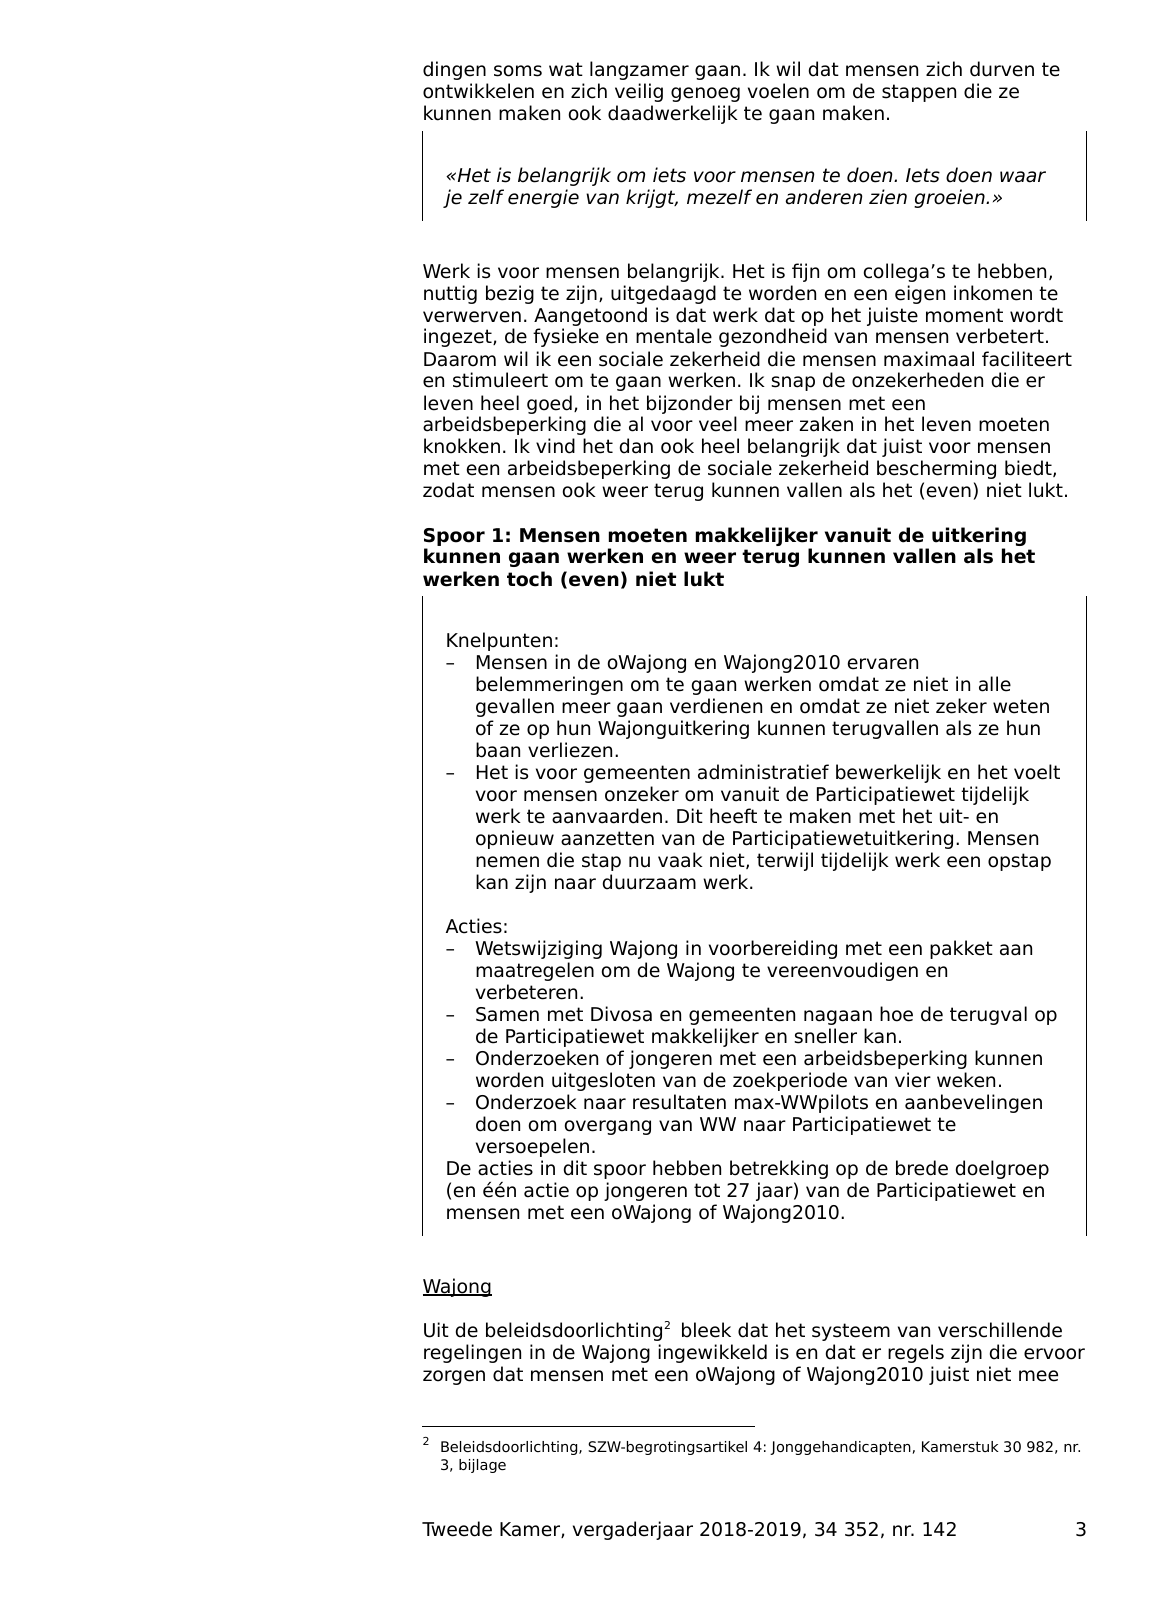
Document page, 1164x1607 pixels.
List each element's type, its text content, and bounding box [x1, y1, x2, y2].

subtitle Spoor 1: Mensen moeten makkelijker vanuit de uitkering kunnen gaan werken en weer terug kunnen vallen als het werken toch (even) niet lukt [422, 524, 1087, 590]
table_header «Het is belangrijk om iets voor mensen te doen. Iets doen waar je zelf energie van krijgt, mezelf en anderen zien groeien.» [423, 131, 1086, 221]
text Werk is voor mensen belangrijk. Het is fijn om collega’s te hebben, nuttig bezig te zijn, uitgedaagd te worden en een eigen inkomen te verwerven. Aangetoond is dat werk dat op het juiste moment wordt ingezet, de fysieke en mentale gezondheid van mensen verbetert. Daarom wil ik een sociale zekerheid die mensen maximaal faciliteert en stimuleert om te gaan werken. Ik snap de onzekerheden die er leven heel goed, in het bijzonder bij mensen met een arbeidsbeperking die al voor veel meer zaken in het leven moeten knokken. Ik vind het dan ook heel belangrijk dat juist voor mensen met een arbeidsbeperking de sociale zekerheid bescherming biedt, zodat mensen ook weer terug kunnen vallen als het (even) niet lukt. [422, 261, 1087, 502]
table_header Knelpunten: – Mensen in de oWajong en Wajong2010 ervaren belemmeringen om te gaan werken omdat ze niet in alle gevallen meer gaan verdienen en omdat ze niet zeker weten of ze op hun Wajonguitkering kunnen terugvallen als ze hun baan verliezen. – Het is voor gemeenten administratief bewerkelijk en het voelt voor mensen onzeker om vanuit de Participatiewet tijdelijk werk te aanvaarden. Dit heeft te maken met het uit- en opnieuw aanzetten van de Participatiewetuitkering. Mensen nemen die stap nu vaak niet, terwijl tijdelijk werk een opstap kan zijn naar duurzaam werk. Acties: – Wetswijziging Wajong in voorbereiding met een pakket aan maatregelen om de Wajong te vereenvoudigen en verbeteren. – Samen met Divosa en gemeenten nagaan hoe de terugval op de Participatiewet makkelijker en sneller kan. – Onderzoeken of jongeren met een arbeidsbeperking kunnen worden uitgesloten van de zoekperiode van vier weken. – Onderzoek naar resultaten max-WWpilots en aanbevelingen doen om overgang van WW naar Participatiewet te versoepelen. De acties in dit spoor hebben betrekking op de brede doelgroep (en één actie op jongeren tot 27 jaar) van de Participatiewet en mensen met een oWajong of Wajong2010. [423, 596, 1086, 1236]
text dingen soms wat langzamer gaan. Ik wil dat mensen zich durven te ontwikkelen en zich veilig genoeg voelen om de stappen die ze kunnen maken ook daadwerkelijk te gaan maken. [422, 59, 1087, 125]
text Beleidsdoorlichting, SZW-begrotingsartikel 4: Jonggehandicapten, Kamerstuk 30 982, nr. 3, bijlage [422, 1435, 1087, 1474]
text Uit de beleidsdoorlichting bleek dat het systeem van verschillende regelingen in de Wajong ingewikkeld is en dat er regels zijn die ervoor zorgen dat mensen met een oWajong of Wajong2010 juist niet mee [422, 1320, 1087, 1386]
subtitle Wajong [422, 1276, 1087, 1298]
